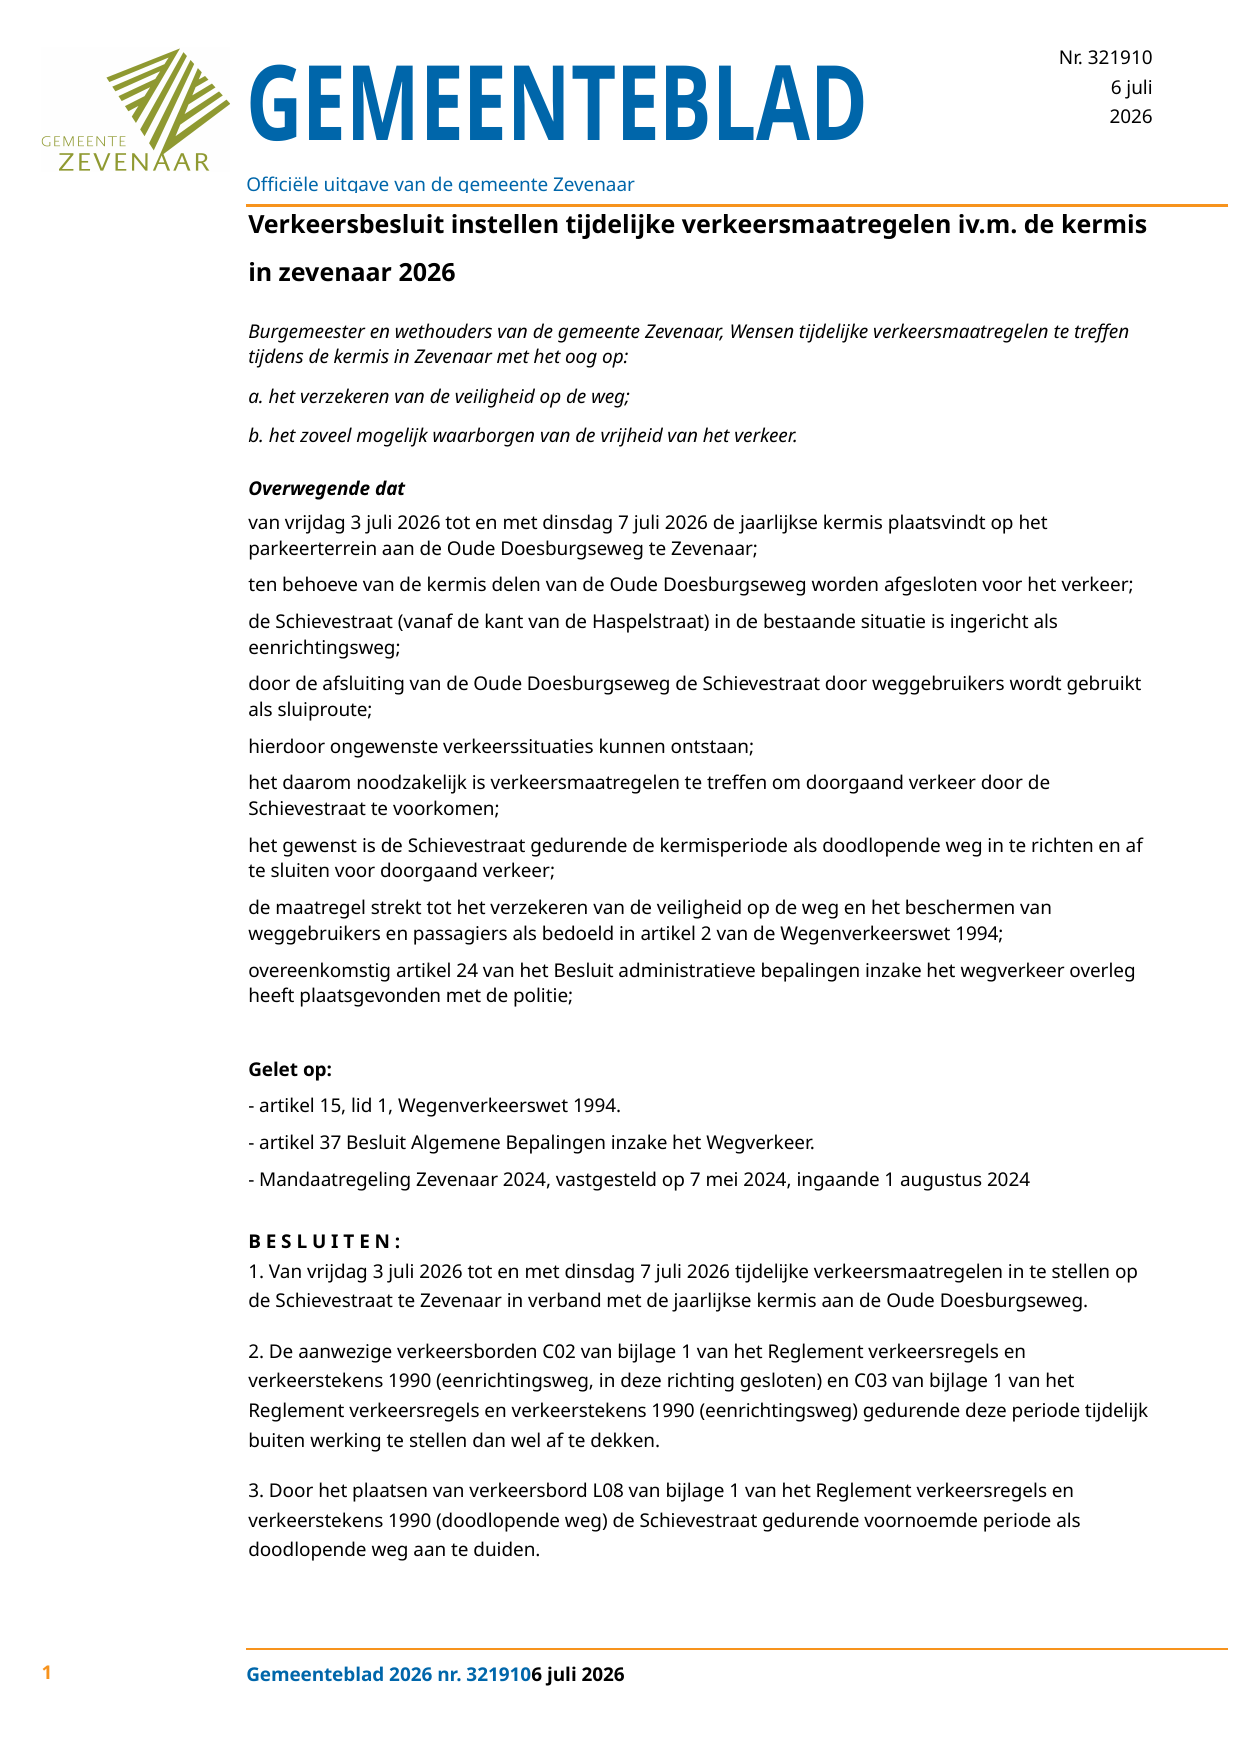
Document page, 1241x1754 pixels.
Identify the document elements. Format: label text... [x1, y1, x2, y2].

text van vrijdag 3 juli 2026 tot en met dinsdag 7 juli 2026 de jaarlijkse kermis plaatsvindt op het parkeerterrein aan de Oude Doesburgseweg te Zevenaar; [248, 509, 1152, 561]
text Gelet op: [248, 1056, 1152, 1082]
text Verkeersbesluit instellen tijdelijke verkeersmaatregelen iv.m. de kermis in zevenaar 2026 [248, 207, 1152, 288]
text B E S L U I T E N : [248, 1228, 1152, 1254]
text Overwegende dat [248, 475, 1152, 501]
text - artikel 37 Besluit Algemene Bepalingen inzake het Wegverkeer. [248, 1129, 1152, 1155]
text overeenkomstig artikel 24 van het Besluit administratieve bepalingen inzake het wegverkeer overleg heeft plaatsgevonden met de politie; [248, 957, 1152, 1008]
text hierdoor ongewenste verkeerssituaties kunnen ontstaan; [248, 733, 1152, 759]
text a. het verzekeren van de veiligheid op de weg; [248, 383, 1152, 409]
text 3. Door het plaatsen van verkeersbord L08 van bijlage 1 van het Reglement verkeersregels en verkeerstekens 1990 (doodlopende weg) de Schievestraat gedurende voornoemde periode als doodlopende weg aan te duiden. [248, 1477, 1152, 1562]
text het daarom noodzakelijk is verkeersmaatregelen te treffen om doorgaand verkeer door de Schievestraat te voorkomen; [248, 769, 1152, 821]
picture [41, 47, 231, 172]
text de Schievestraat (vanaf de kant van de Haspelstraat) in de bestaande situatie is ingericht als eenrichtingsweg; [248, 608, 1152, 659]
text - artikel 15, lid 1, Wegenverkeerswet 1994. [248, 1092, 1152, 1118]
text Burgemeester en wethouders van de gemeente Zevenaar, Wensen tijdelijke verkeersmaatregelen te treffen tijdens de kermis in Zevenaar met het oog op: [248, 318, 1152, 369]
text - Mandaatregeling Zevenaar 2024, vastgesteld op 7 mei 2024, ingaande 1 augustus 2024 [248, 1166, 1152, 1192]
text ten behoeve van de kermis delen van de Oude Doesburgseweg worden afgesloten voor het verkeer; [248, 571, 1152, 597]
text 2. De aanwezige verkeersborden C02 van bijlage 1 van het Reglement verkeersregels en verkeerstekens 1990 (eenrichtingsweg, in deze richting gesloten) en C03 van bijlage 1 van het Reglement verkeersregels en verkeerstekens 1990 (eenrichtingsweg) gedurende deze periode tijdelijk buiten werking te stellen dan wel af te dekken. [248, 1338, 1152, 1453]
text door de afsluiting van de Oude Doesburgseweg de Schievestraat door weggebruikers wordt gebruikt als sluiproute; [248, 671, 1152, 722]
text 1. Van vrijdag 3 juli 2026 tot en met dinsdag 7 juli 2026 tijdelijke verkeersmaatregelen in te stellen op de Schievestraat te Zevenaar in verband met de jaarlijkse kermis aan de Oude Doesburgseweg. [248, 1258, 1152, 1313]
text de maatregel strekt tot het verzekeren van de veiligheid op de weg en het beschermen van weggebruikers en passagiers als bedoeld in artikel 2 van de Wegenverkeerswet 1994; [248, 894, 1152, 946]
text het gewenst is de Schievestraat gedurende de kermisperiode als doodlopende weg in te richten en af te sluiten voor doorgaand verkeer; [248, 832, 1152, 883]
text b. het zoveel mogelijk waarborgen van de vrijheid van het verkeer. [248, 422, 1152, 448]
